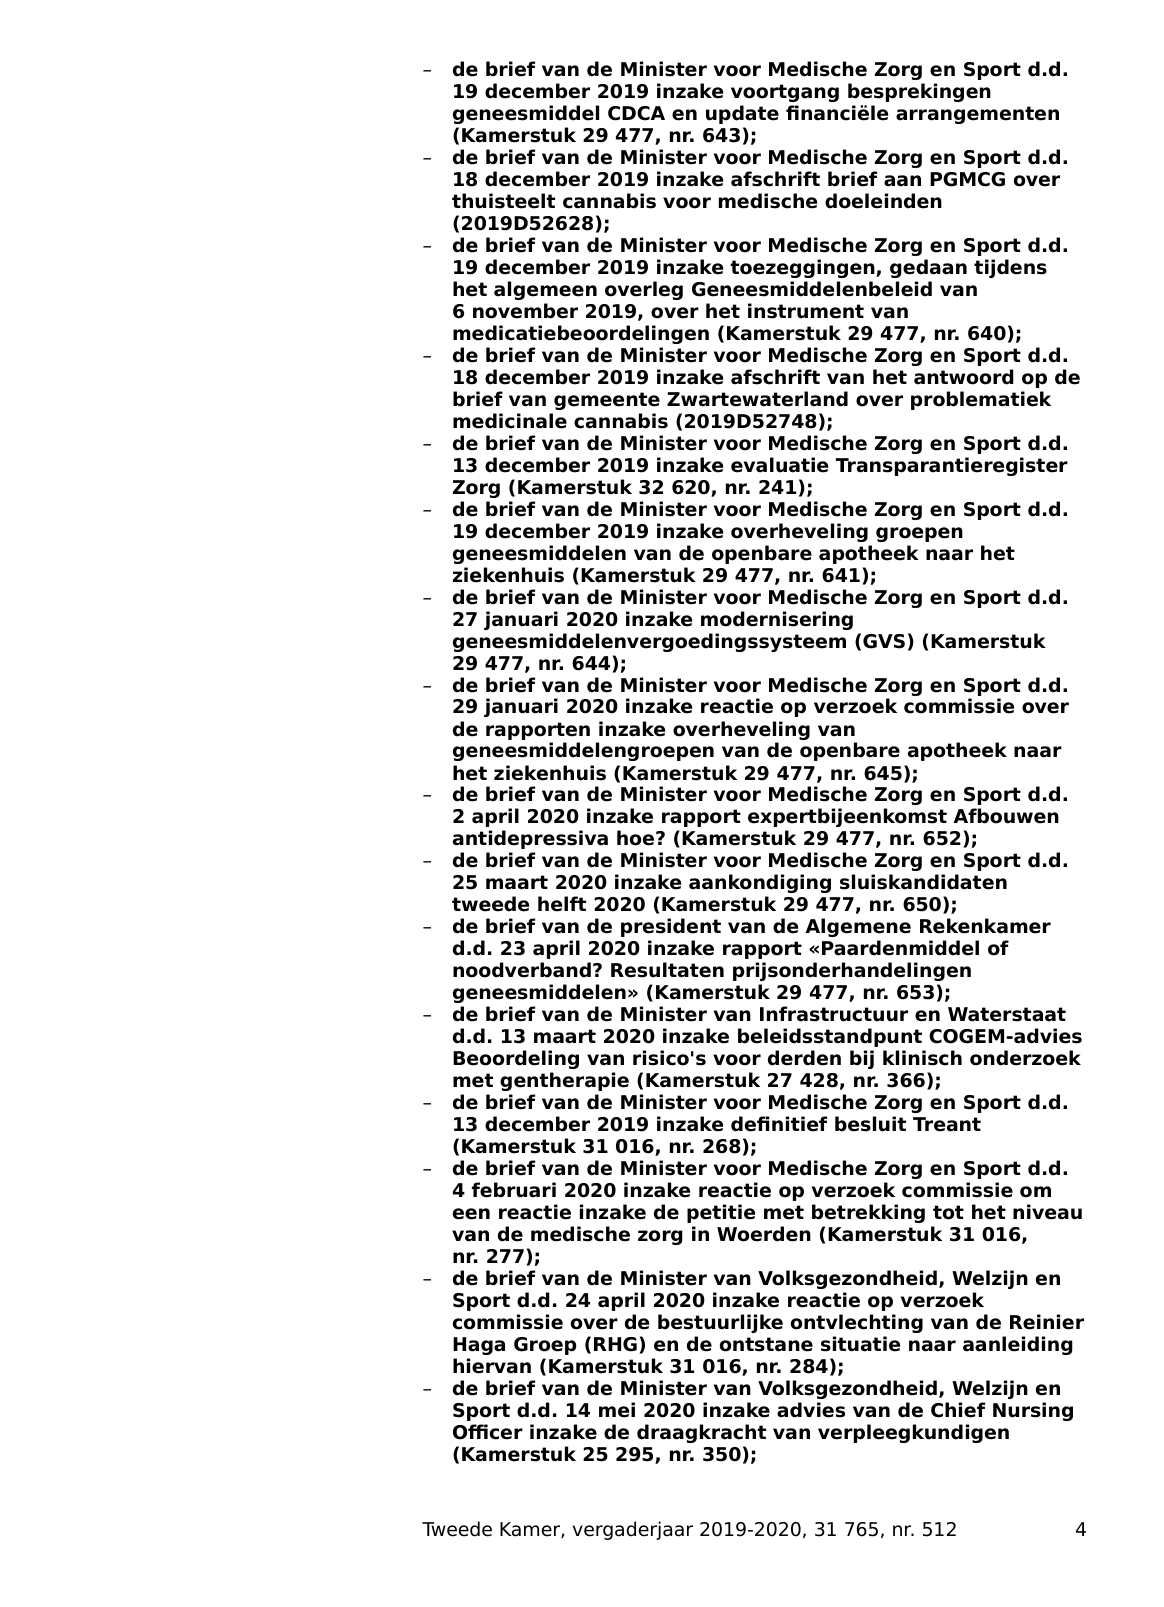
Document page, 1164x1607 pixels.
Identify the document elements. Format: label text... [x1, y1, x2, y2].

text – de brief van de president van de Algemene Rekenkamer d.d. 23 april 2020 inzake rapport «Paardenmiddel of noodverband? Resultaten prijsonderhandelingen geneesmiddelen» (Kamerstuk 29 477, nr. 653); [422, 916, 1087, 1004]
text – de brief van de Minister voor Medische Zorg en Sport d.d. 13 december 2019 inzake definitief besluit Treant (Kamerstuk 31 016, nr. 268); [422, 1092, 1087, 1158]
text – de brief van de Minister voor Medische Zorg en Sport d.d. 27 januari 2020 inzake modernisering geneesmiddelenvergoedingssysteem (GVS) (Kamerstuk 29 477, nr. 644); [422, 587, 1087, 674]
text – de brief van de Minister voor Medische Zorg en Sport d.d. 19 december 2019 inzake overheveling groepen geneesmiddelen van de openbare apotheek naar het ziekenhuis (Kamerstuk 29 477, nr. 641); [422, 499, 1087, 587]
text – de brief van de Minister voor Medische Zorg en Sport d.d. 2 april 2020 inzake rapport expertbijeenkomst Afbouwen antidepressiva hoe? (Kamerstuk 29 477, nr. 652); [422, 784, 1087, 850]
text – de brief van de Minister voor Medische Zorg en Sport d.d. 29 januari 2020 inzake reactie op verzoek commissie over de rapporten inzake overheveling van geneesmiddelengroepen van de openbare apotheek naar het ziekenhuis (Kamerstuk 29 477, nr. 645); [422, 674, 1087, 784]
text – de brief van de Minister voor Medische Zorg en Sport d.d. 18 december 2019 inzake afschrift brief aan PGMCG over thuisteelt cannabis voor medische doeleinden (2019D52628); [422, 147, 1087, 235]
text – de brief van de Minister voor Medische Zorg en Sport d.d. 25 maart 2020 inzake aankondiging sluiskandidaten tweede helft 2020 (Kamerstuk 29 477, nr. 650); [422, 850, 1087, 916]
text – de brief van de Minister voor Medische Zorg en Sport d.d. 18 december 2019 inzake afschrift van het antwoord op de brief van gemeente Zwartewaterland over problematiek medicinale cannabis (2019D52748); [422, 345, 1087, 433]
text – de brief van de Minister van Infrastructuur en Waterstaat d.d. 13 maart 2020 inzake beleidsstandpunt COGEM-advies Beoordeling van risico's voor derden bij klinisch onderzoek met gentherapie (Kamerstuk 27 428, nr. 366); [422, 1004, 1087, 1092]
text – de brief van de Minister van Volksgezondheid, Welzijn en Sport d.d. 24 april 2020 inzake reactie op verzoek commissie over de bestuurlijke ontvlechting van de Reinier Haga Groep (RHG) en de ontstane situatie naar aanleiding hiervan (Kamerstuk 31 016, nr. 284); [422, 1268, 1087, 1378]
text – de brief van de Minister voor Medische Zorg en Sport d.d. 19 december 2019 inzake toezeggingen, gedaan tijdens het algemeen overleg Geneesmiddelenbeleid van 6 november 2019, over het instrument van medicatiebeoordelingen (Kamerstuk 29 477, nr. 640); [422, 235, 1087, 345]
text – de brief van de Minister voor Medische Zorg en Sport d.d. 19 december 2019 inzake voortgang besprekingen geneesmiddel CDCA en update financiële arrangementen (Kamerstuk 29 477, nr. 643); [422, 59, 1087, 147]
text – de brief van de Minister van Volksgezondheid, Welzijn en Sport d.d. 14 mei 2020 inzake advies van de Chief Nursing Officer inzake de draagkracht van verpleegkundigen (Kamerstuk 25 295, nr. 350); [422, 1378, 1087, 1466]
text – de brief van de Minister voor Medische Zorg en Sport d.d. 13 december 2019 inzake evaluatie Transparantieregister Zorg (Kamerstuk 32 620, nr. 241); [422, 433, 1087, 499]
text – de brief van de Minister voor Medische Zorg en Sport d.d. 4 februari 2020 inzake reactie op verzoek commissie om een reactie inzake de petitie met betrekking tot het niveau van de medische zorg in Woerden (Kamerstuk 31 016, nr. 277); [422, 1158, 1087, 1268]
